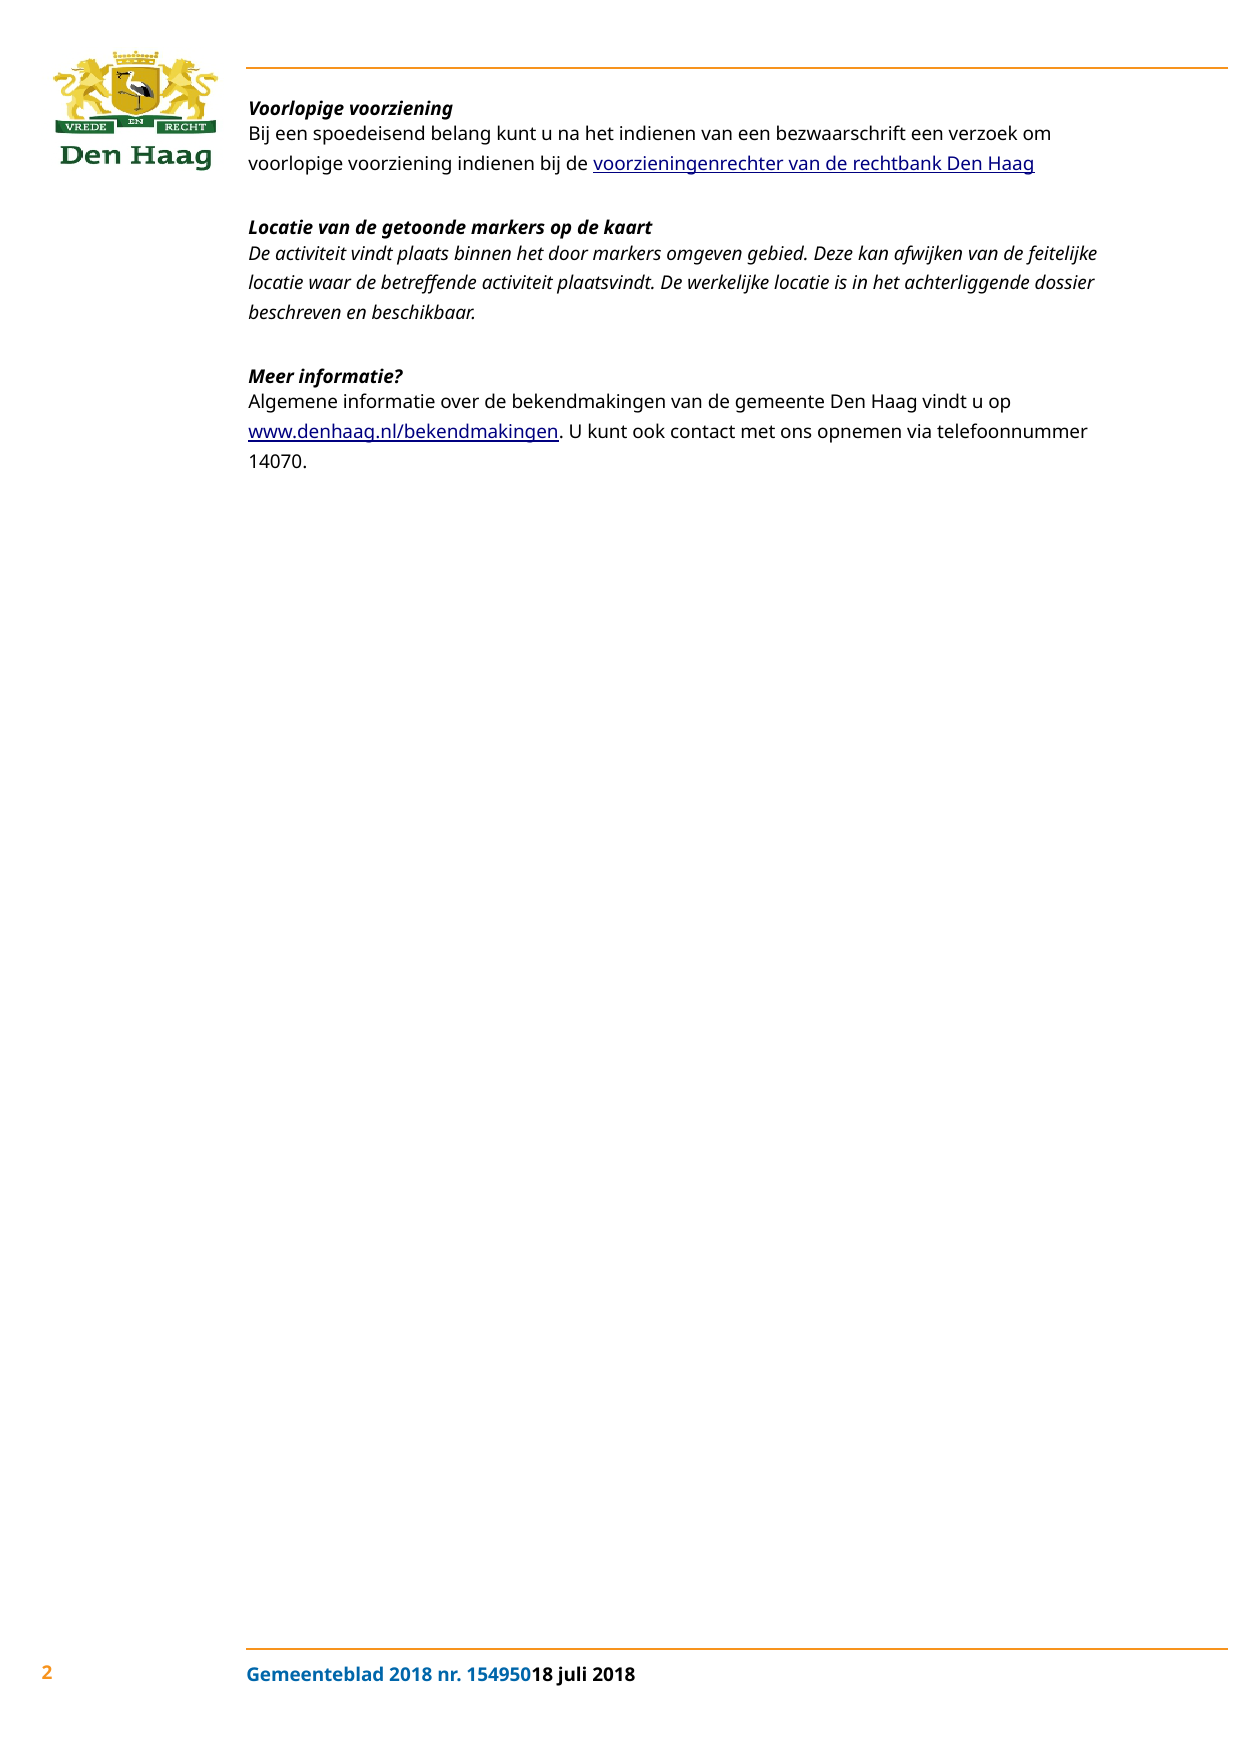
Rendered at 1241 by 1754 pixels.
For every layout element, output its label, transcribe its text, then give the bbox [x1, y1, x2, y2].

picture [41, 47, 231, 172]
text Locatie van de getoonde markers op de kaart [248, 214, 1152, 240]
text Bij een spoedeisend belang kunt u na het indienen van een bezwaarschrift een verzoek om voorlopige voorziening indienen bij de voorzieningenrechter van de rechtbank Den Haag [248, 121, 1152, 176]
text Voorlopige voorziening [248, 95, 1152, 121]
text Meer informatie? [248, 363, 1152, 389]
text Algemene informatie over de bekendmakingen van de gemeente Den Haag vindt u op www.denhaag.nl/bekendmakingen. U kunt ook contact met ons opnemen via telefoonnummer 14070. [248, 389, 1152, 473]
text De activiteit vindt plaats binnen het door markers omgeven gebied. Deze kan afwijken van de feitelijke locatie waar de betreffende activiteit plaatsvindt. De werkelijke locatie is in het achterliggende dossier beschreven en beschikbaar. [248, 240, 1152, 325]
